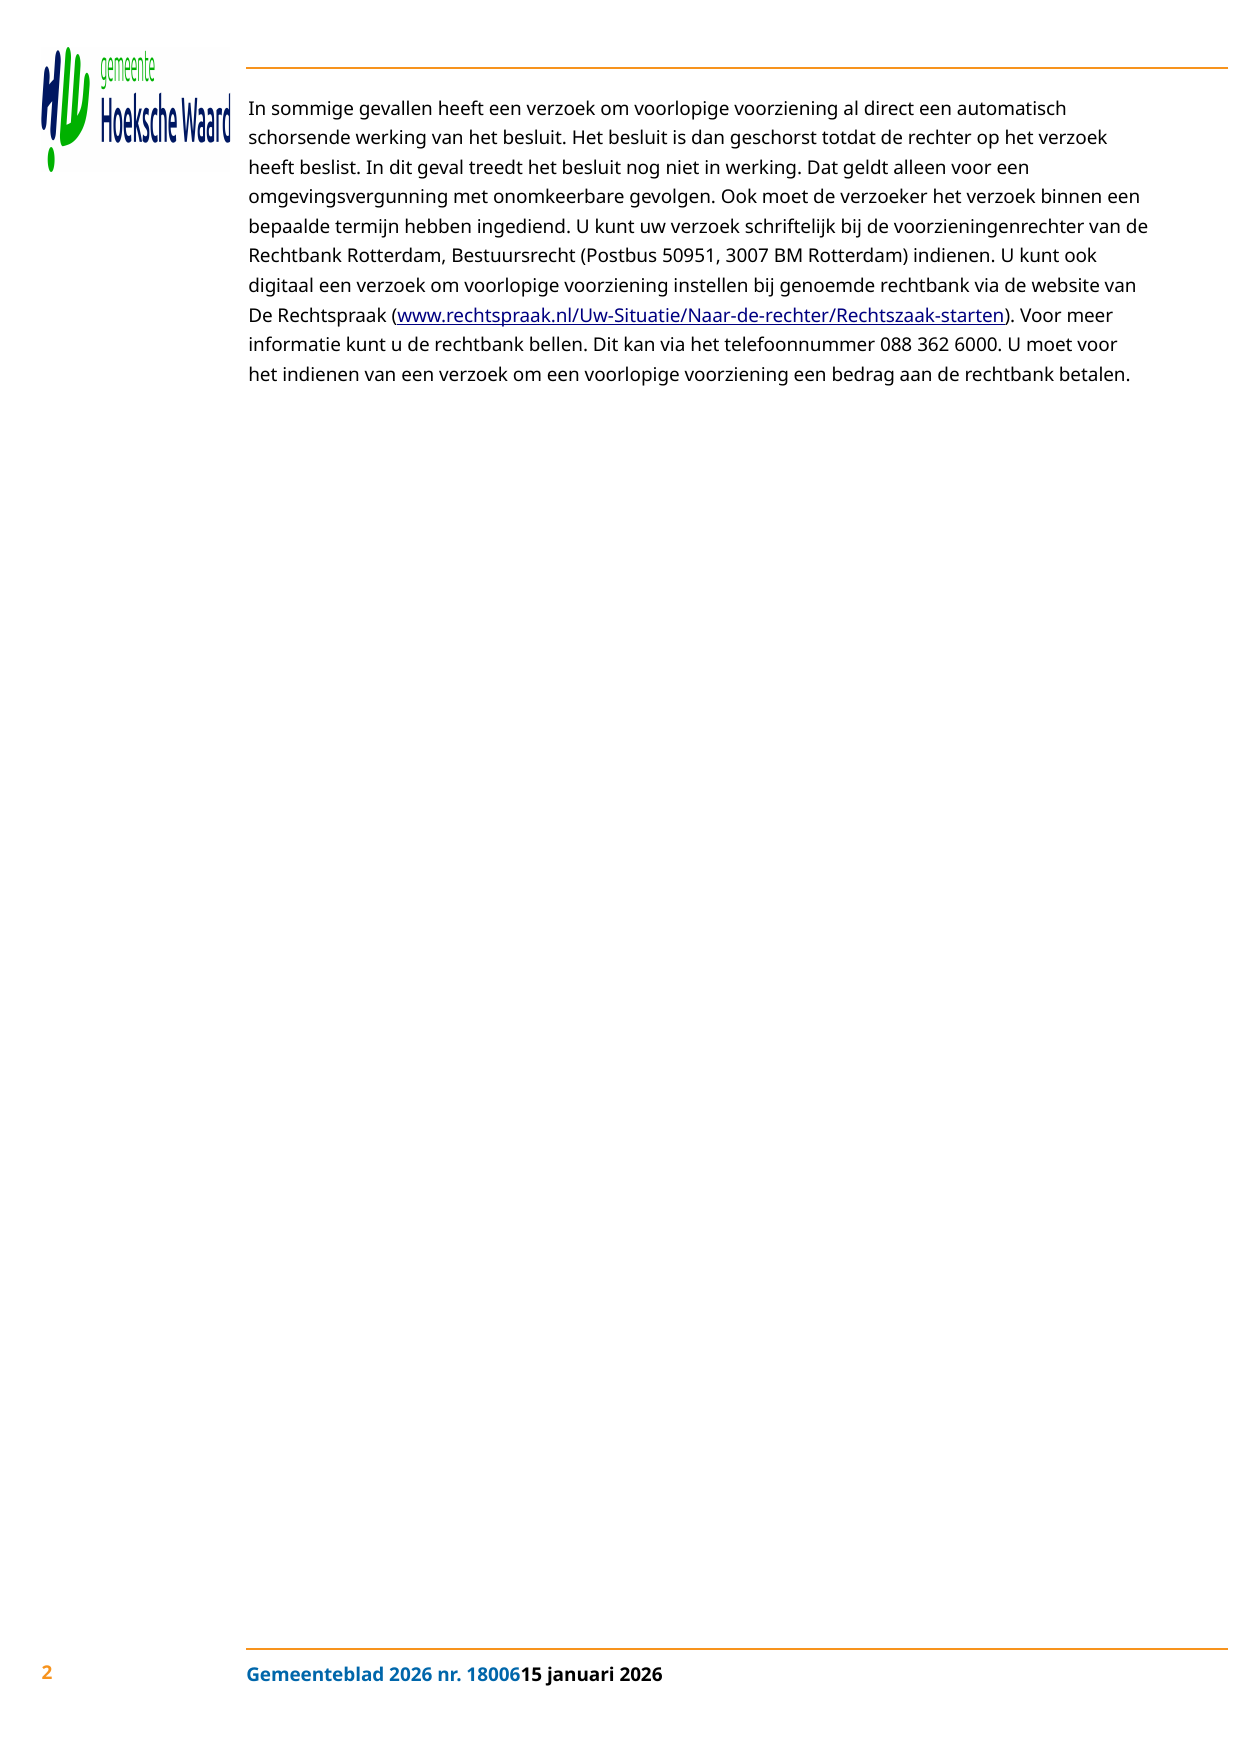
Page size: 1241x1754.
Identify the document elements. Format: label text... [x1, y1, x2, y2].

text In sommige gevallen heeft een verzoek om voorlopige voorziening al direct een automatisch schorsende werking van het besluit. Het besluit is dan geschorst totdat de rechter op het verzoek heeft beslist. In dit geval treedt het besluit nog niet in werking. Dat geldt alleen voor een omgevingsvergunning met onomkeerbare gevolgen. Ook moet de verzoeker het verzoek binnen een bepaalde termijn hebben ingediend. U kunt uw verzoek schriftelijk bij de voorzieningenrechter van de Rechtbank Rotterdam, Bestuursrecht (Postbus 50951, 3007 BM Rotterdam) indienen. U kunt ook digitaal een verzoek om voorlopige voorziening instellen bij genoemde rechtbank via de website van De Rechtspraak (www.rechtspraak.nl/Uw-Situatie/Naar-de-rechter/Rechtszaak-starten). Voor meer informatie kunt u de rechtbank bellen. Dit kan via het telefoonnummer 088 362 6000. U moet voor het indienen van een verzoek om een voorlopige voorziening een bedrag aan de rechtbank betalen. [248, 95, 1152, 387]
picture [41, 47, 231, 172]
